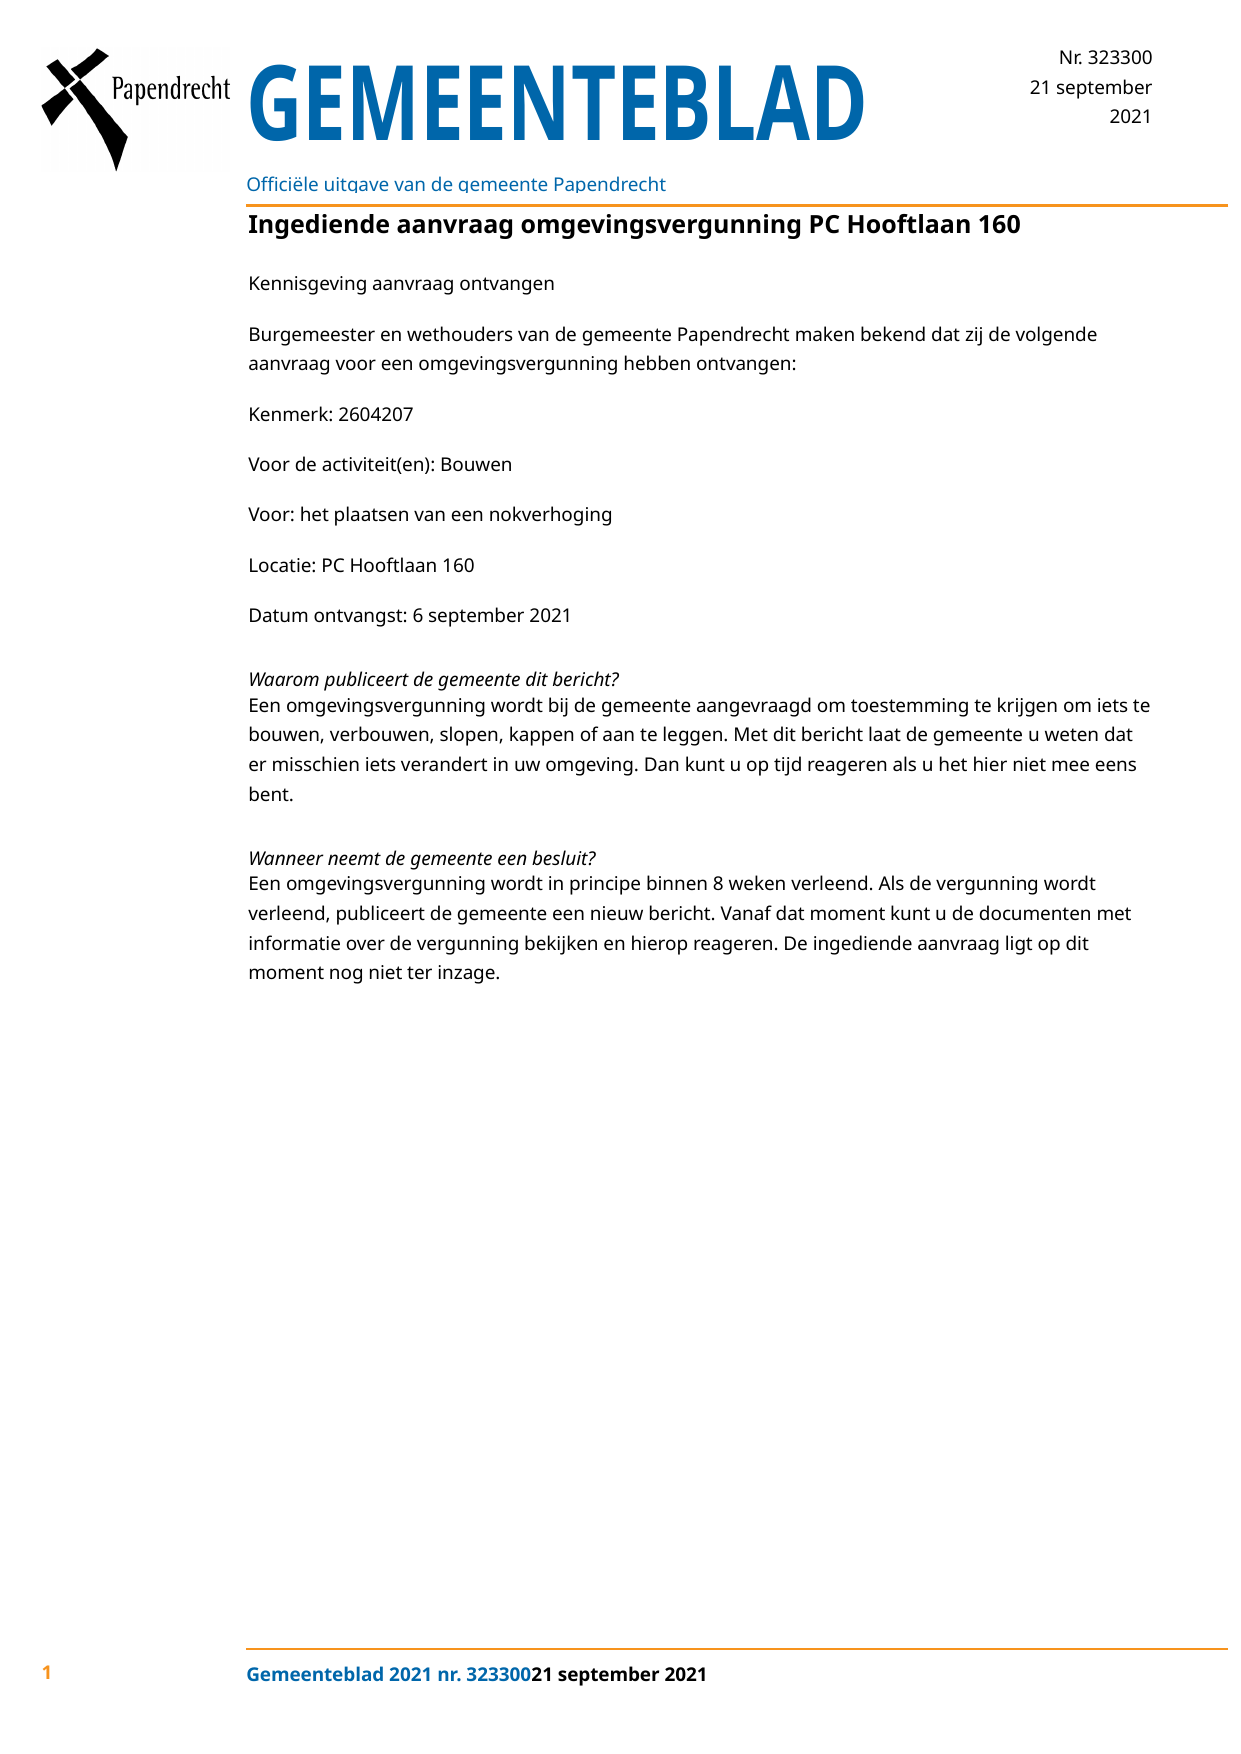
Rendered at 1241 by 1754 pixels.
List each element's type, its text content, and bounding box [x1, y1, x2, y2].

text Een omgevingsvergunning wordt in principe binnen 8 weken verleend. Als de vergunning wordt verleend, publiceert de gemeente een nieuw bericht. Vanaf dat moment kunt u de documenten met informatie over de vergunning bekijken en hierop reageren. De ingediende aanvraag ligt op dit moment nog niet ter inzage. [248, 871, 1152, 985]
text Kenmerk: 2604207 [248, 401, 1152, 426]
text Datum ontvangst: 6 september 2021 [248, 602, 1152, 628]
text Wanneer neemt de gemeente een besluit? [248, 845, 1152, 871]
text Locatie: PC Hooftlaan 160 [248, 552, 1152, 578]
text Een omgevingsvergunning wordt bij de gemeente aangevraagd om toestemming te krijgen om iets te bouwen, verbouwen, slopen, kappen of aan te leggen. Met dit bericht laat de gemeente u weten dat er misschien iets verandert in uw omgeving. Dan kunt u op tijd reageren als u het hier niet mee eens bent. [248, 692, 1152, 807]
text Burgemeester en wethouders van de gemeente Papendrecht maken bekend dat zij de volgende aanvraag voor een omgevingsvergunning hebben ontvangen: [248, 321, 1152, 376]
picture [41, 47, 231, 172]
text Voor de activiteit(en): Bouwen [248, 451, 1152, 477]
text Kennisgeving aanvraag ontvangen [248, 270, 1152, 296]
text Ingediende aanvraag omgevingsvergunning PC Hooftlaan 160 [248, 207, 1152, 241]
text Voor: het plaatsen van een nokverhoging [248, 502, 1152, 527]
text Waarom publiceert de gemeente dit bericht? [248, 666, 1152, 692]
